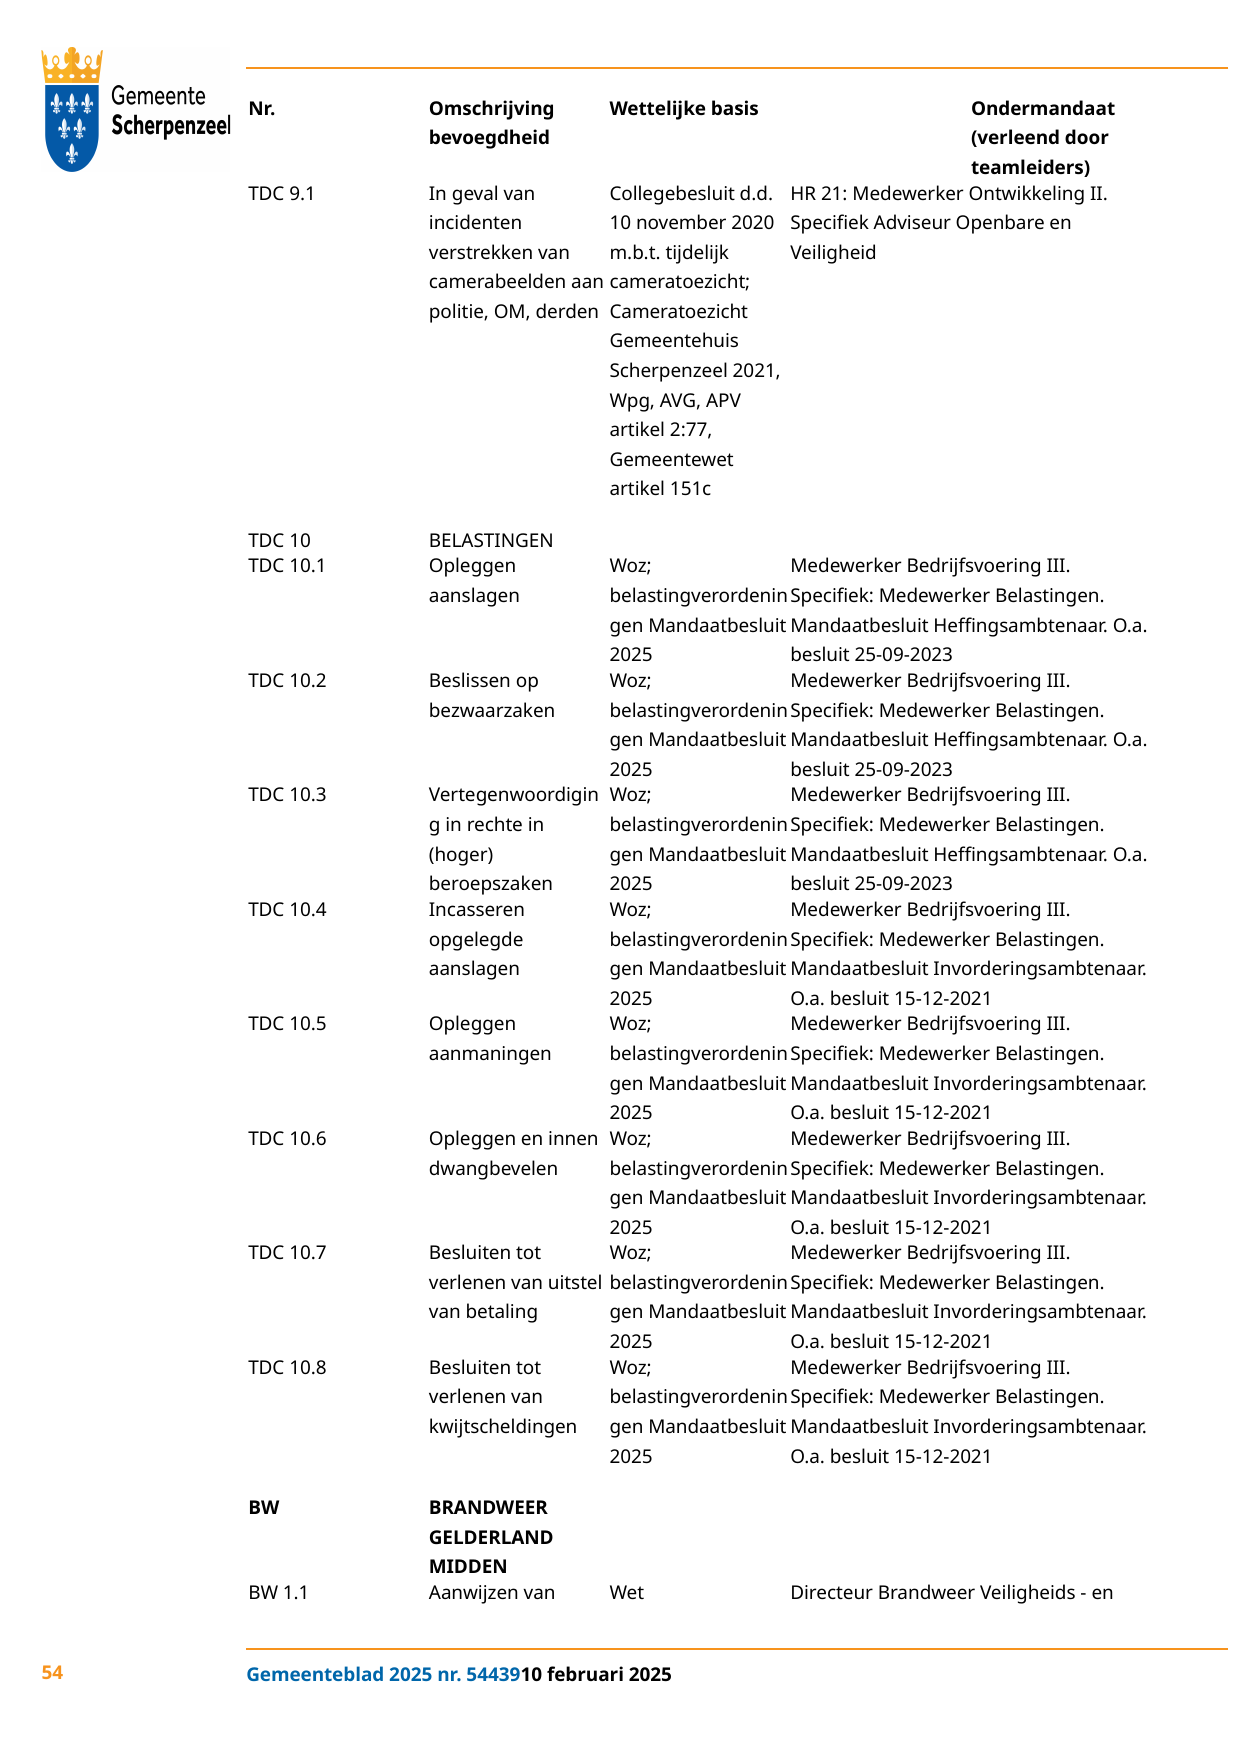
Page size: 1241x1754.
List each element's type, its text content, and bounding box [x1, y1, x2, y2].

table_cell BRANDWEER GELDERLAND MIDDEN [429, 1494, 609, 1579]
table_cell TDC 10.1 [248, 553, 429, 667]
table_cell [429, 501, 609, 527]
table_cell [609, 501, 790, 527]
table_cell [609, 527, 790, 553]
table_cell Medewerker Bedrijfsvoering III. Specifiek: Medewerker Belastingen. Mandaatbesluit Invorderingsambtenaar. O.a. besluit 15-12-2021 [790, 1125, 1152, 1239]
table_cell Woz; belastingverordeningen Mandaatbesluit 2025 [609, 896, 790, 1011]
table_cell BW [248, 1494, 429, 1579]
table_cell Collegebesluit d.d. 10 november 2020 m.b.t. tijdelijk cameratoezicht; Cameratoezicht Gemeentehuis Scherpenzeel 2021, Wpg, AVG, APV artikel 2:77, Gemeentewet artikel 151c [609, 180, 790, 501]
table_cell [609, 1469, 790, 1494]
table_header Nr. [248, 95, 429, 180]
table_cell Directeur Brandweer Veiligheids - en [790, 1579, 1152, 1605]
table_cell TDC 10.7 [248, 1240, 429, 1354]
table_header Ondermandaat (verleend door teamleiders) [971, 95, 1152, 180]
table_cell Opleggen aanslagen [429, 553, 609, 667]
table_cell Medewerker Bedrijfsvoering III. Specifiek: Medewerker Belastingen. Mandaatbesluit Invorderingsambtenaar. O.a. besluit 15-12-2021 [790, 1354, 1152, 1468]
table_cell TDC 9.1 [248, 180, 429, 501]
table_cell TDC 10.6 [248, 1125, 429, 1239]
table_cell TDC 10.4 [248, 896, 429, 1011]
table_cell Aanwijzen van [429, 1579, 609, 1605]
table_cell Medewerker Bedrijfsvoering III. Specifiek: Medewerker Belastingen. Mandaatbesluit Invorderingsambtenaar. O.a. besluit 15-12-2021 [790, 896, 1152, 1011]
table_cell Beslissen op bezwaarzaken [429, 667, 609, 782]
table_header Wettelijke basis [609, 95, 971, 180]
table_cell Besluiten tot verlenen van uitstel van betaling [429, 1240, 609, 1354]
table_cell BW 1.1 [248, 1579, 429, 1605]
table_cell Vertegenwoordiging in rechte in (hoger) beroepszaken [429, 782, 609, 896]
table_cell TDC 10.2 [248, 667, 429, 782]
table_cell TDC 10 [248, 527, 429, 553]
table_cell [248, 1469, 429, 1494]
table_cell Wet [609, 1579, 790, 1605]
table_cell Opleggen aanmaningen [429, 1011, 609, 1125]
table_cell [790, 1494, 1152, 1579]
table_cell Medewerker Bedrijfsvoering III. Specifiek: Medewerker Belastingen. Mandaatbesluit Heffingsambtenaar. O.a. besluit 25-09-2023 [790, 667, 1152, 782]
table_cell Woz; belastingverordeningen Mandaatbesluit 2025 [609, 1240, 790, 1354]
table_cell BELASTINGEN [429, 527, 609, 553]
table_cell Woz; belastingverordeningen Mandaatbesluit 2025 [609, 1011, 790, 1125]
table_cell Medewerker Bedrijfsvoering III. Specifiek: Medewerker Belastingen. Mandaatbesluit Heffingsambtenaar. O.a. besluit 25-09-2023 [790, 553, 1152, 667]
table_cell [248, 501, 429, 527]
picture [41, 47, 231, 172]
table_cell Medewerker Bedrijfsvoering III. Specifiek: Medewerker Belastingen. Mandaatbesluit Invorderingsambtenaar. O.a. besluit 15-12-2021 [790, 1240, 1152, 1354]
table_cell TDC 10.8 [248, 1354, 429, 1468]
table_cell Opleggen en innen dwangbevelen [429, 1125, 609, 1239]
table_cell In geval van incidenten verstrekken van camerabeelden aan politie, OM, derden [429, 180, 609, 501]
table_cell Woz; belastingverordeningen Mandaatbesluit 2025 [609, 1354, 790, 1468]
table_cell Woz; belastingverordeningen Mandaatbesluit 2025 [609, 667, 790, 782]
table_cell TDC 10.5 [248, 1011, 429, 1125]
table_cell Besluiten tot verlenen van kwijtscheldingen [429, 1354, 609, 1468]
table_cell [609, 1494, 790, 1579]
table_cell Woz; belastingverordeningen Mandaatbesluit 2025 [609, 782, 790, 896]
table_cell [429, 1469, 609, 1494]
table_cell Woz; belastingverordeningen Mandaatbesluit 2025 [609, 1125, 790, 1239]
table_cell Incasseren opgelegde aanslagen [429, 896, 609, 1011]
table_cell Medewerker Bedrijfsvoering III. Specifiek: Medewerker Belastingen. Mandaatbesluit Invorderingsambtenaar. O.a. besluit 15-12-2021 [790, 1011, 1152, 1125]
table_cell [790, 1469, 1152, 1494]
table_cell Medewerker Bedrijfsvoering III. Specifiek: Medewerker Belastingen. Mandaatbesluit Heffingsambtenaar. O.a. besluit 25-09-2023 [790, 782, 1152, 896]
table_cell TDC 10.3 [248, 782, 429, 896]
table_cell Woz; belastingverordeningen Mandaatbesluit 2025 [609, 553, 790, 667]
table_cell [790, 527, 1152, 553]
table_header Omschrijving bevoegdheid [429, 95, 609, 180]
table_cell HR 21: Medewerker Ontwikkeling II. Specifiek Adviseur Openbare en Veiligheid [790, 180, 1152, 501]
table_cell [790, 501, 1152, 527]
